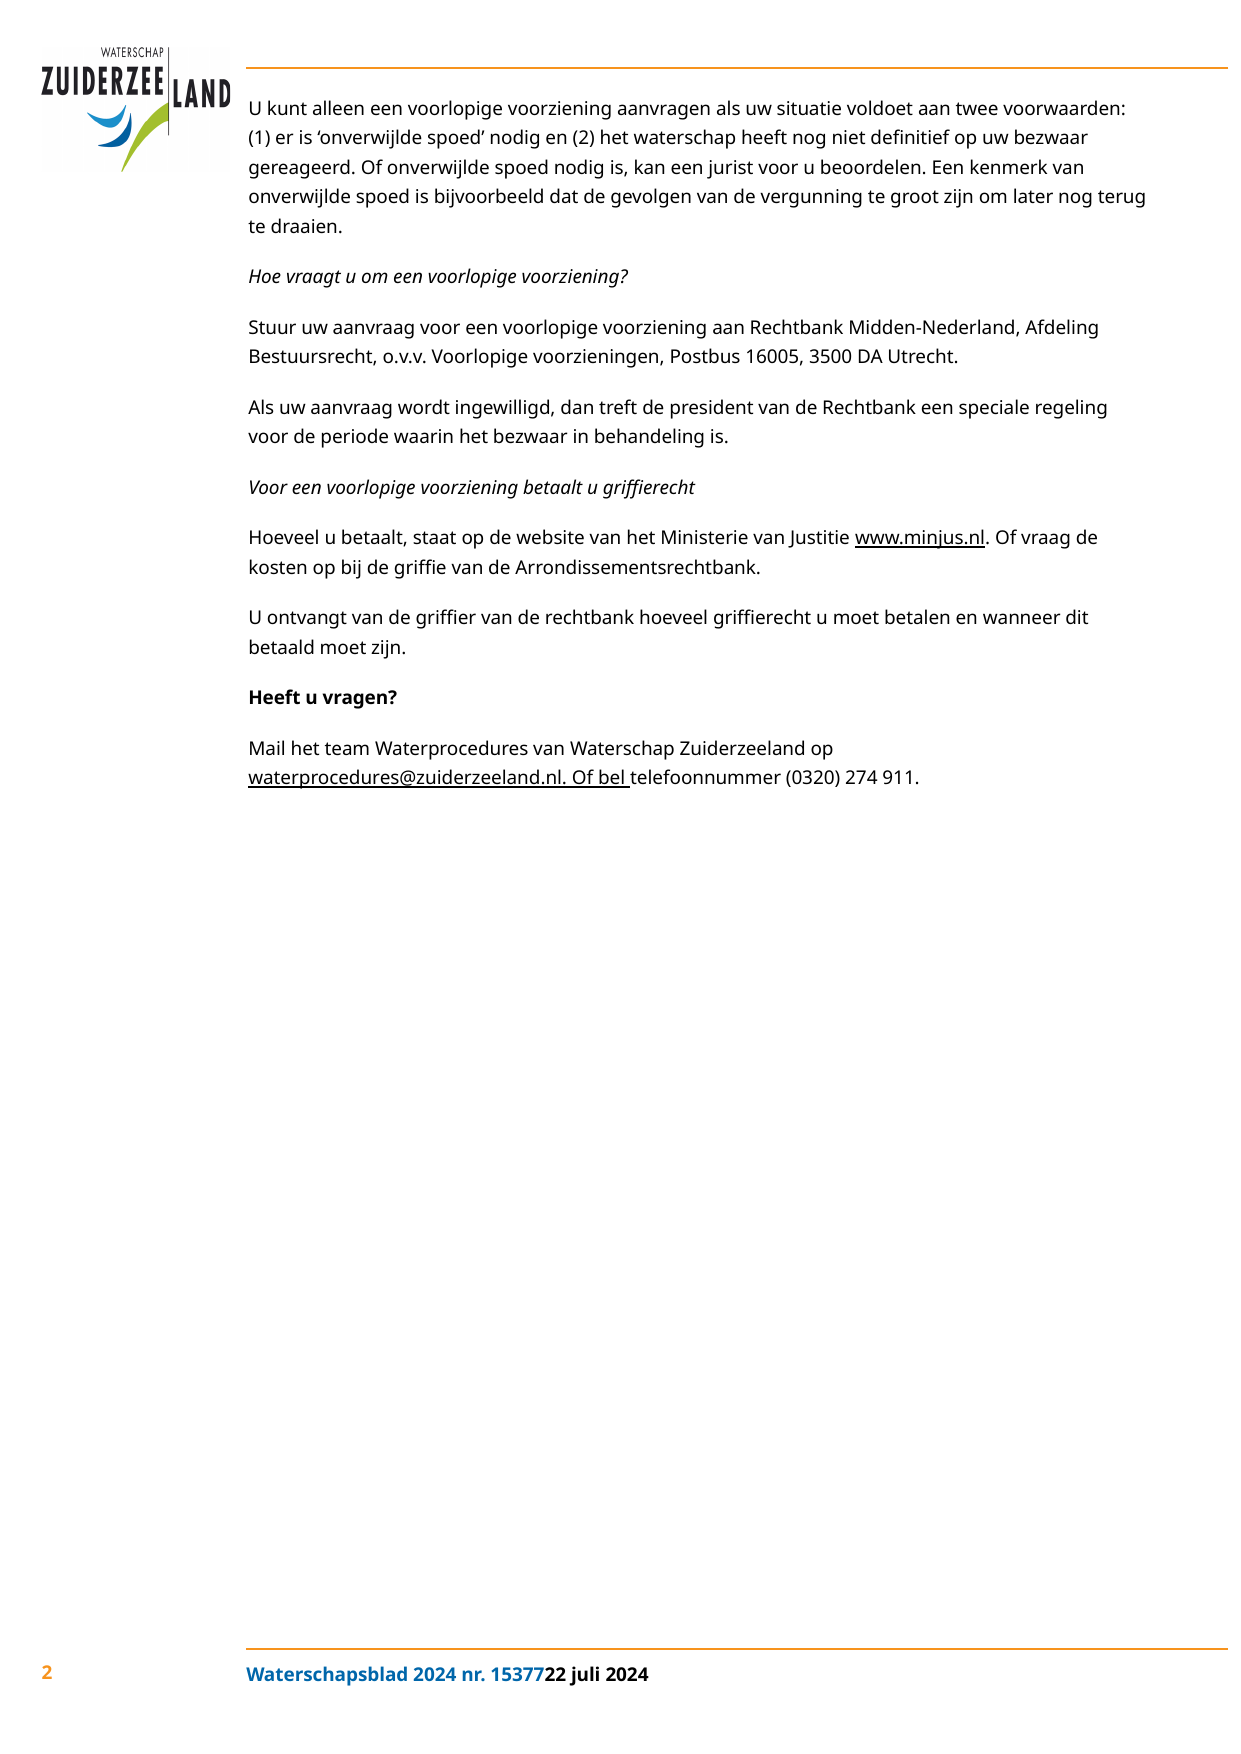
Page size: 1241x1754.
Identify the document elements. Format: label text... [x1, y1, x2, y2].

text Als uw aanvraag wordt ingewilligd, dan treft de president van de Rechtbank een speciale regeling voor de periode waarin het bezwaar in behandeling is. [248, 394, 1152, 449]
text Voor een voorlopige voorziening betaalt u griffierecht [248, 474, 1152, 500]
text U kunt alleen een voorlopige voorziening aanvragen als uw situatie voldoet aan twee voorwaarden: (1) er is ‘onverwijlde spoed’ nodig en (2) het waterschap heeft nog niet definitief op uw bezwaar gereageerd. Of onverwijlde spoed nodig is, kan een jurist voor u beoordelen. Een kenmerk van onverwijlde spoed is bijvoorbeeld dat de gevolgen van de vergunning te groot zijn om later nog terug te draaien. [248, 95, 1152, 239]
picture [41, 47, 231, 172]
text Stuur uw aanvraag voor een voorlopige voorziening aan Rechtbank Midden-Nederland, Afdeling Bestuursrecht, o.v.v. Voorlopige voorzieningen, Postbus 16005, 3500 DA Utrecht. [248, 314, 1152, 369]
text Hoe vraagt u om een voorlopige voorziening? [248, 263, 1152, 289]
text U ontvangt van de griffier van de rechtbank hoeveel griffierecht u moet betalen en wanneer dit betaald moet zijn. [248, 604, 1152, 660]
text Mail het team Waterprocedures van Waterschap Zuiderzeeland op waterprocedures@zuiderzeeland.nl. Of bel telefoonnummer (0320) 274 911. [248, 735, 1152, 790]
text Heeft u vragen? [248, 684, 1152, 710]
text Hoeveel u betaalt, staat op de website van het Ministerie van Justitie www.minjus.nl. Of vraag de kosten op bij de griffie van de Arrondissementsrechtbank. [248, 524, 1152, 580]
